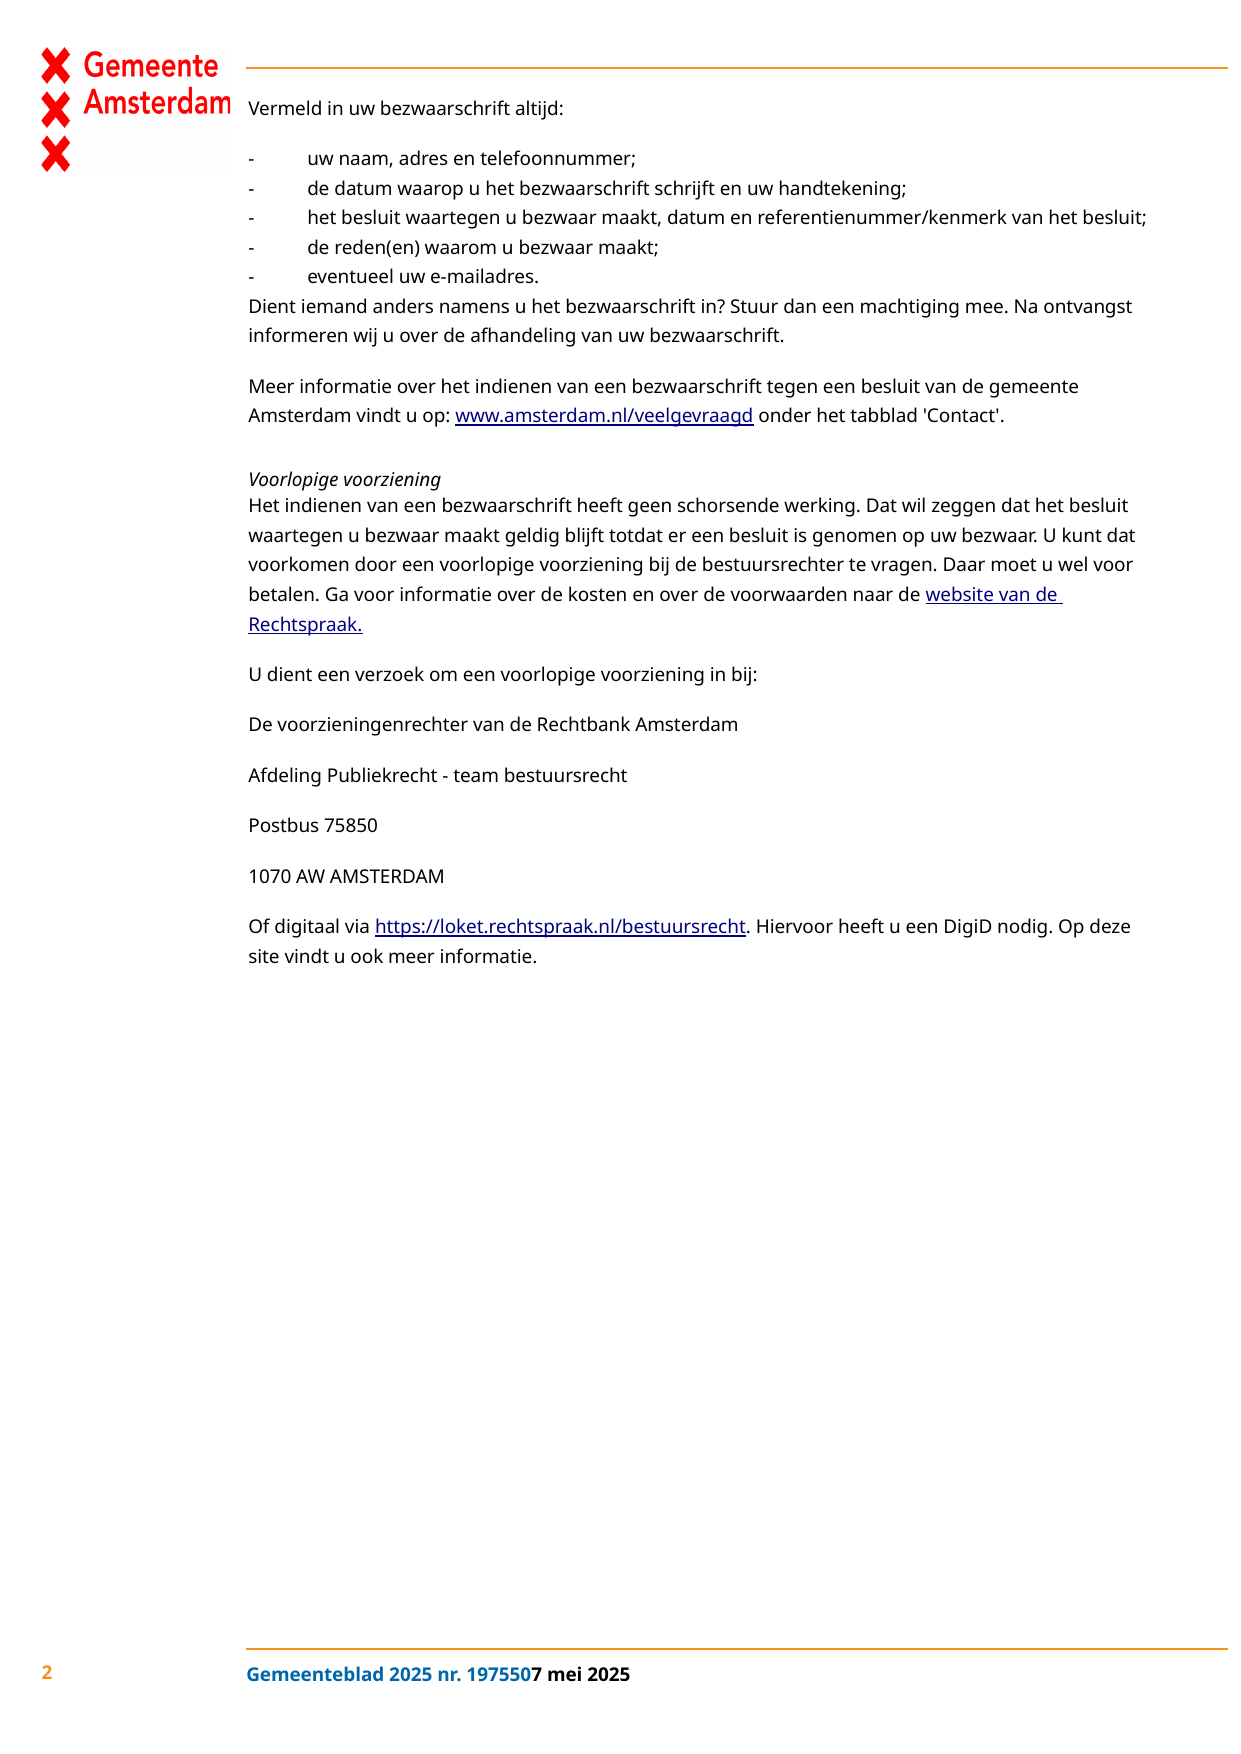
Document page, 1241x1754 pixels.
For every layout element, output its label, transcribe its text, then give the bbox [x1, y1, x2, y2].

list het besluit waartegen u bezwaar maakt, datum en referentienummer/kenmerk van het besluit; [248, 204, 1152, 230]
text 1070 AW AMSTERDAM [248, 863, 1152, 888]
text Dient iemand anders namens u het bezwaarschrift in? Stuur dan een machtiging mee. Na ontvangst informeren wij u over de afhandeling van uw bezwaarschrift. [248, 293, 1152, 348]
list eventueel uw e-mailadres. [248, 263, 1152, 289]
text Vermeld in uw bezwaarschrift altijd: [248, 95, 1152, 121]
text De voorzieningenrechter van de Rechtbank Amsterdam [248, 712, 1152, 737]
text Het indienen van een bezwaarschrift heeft geen schorsende werking. Dat wil zeggen dat het besluit waartegen u bezwaar maakt geldig blijft totdat er een besluit is genomen op uw bezwaar. U kunt dat voorkomen door een voorlopige voorziening bij de bestuursrechter te vragen. Daar moet u wel voor betalen. Ga voor informatie over de kosten en over de voorwaarden naar de website van de Rechtspraak. [248, 492, 1152, 636]
list de reden(en) waarom u bezwaar maakt; [248, 234, 1152, 260]
list de datum waarop u het bezwaarschrift schrijft en uw handtekening; [248, 175, 1152, 201]
text Voorlopige voorziening [248, 467, 1152, 492]
text Afdeling Publiekrecht - team bestuursrecht [248, 762, 1152, 788]
text U dient een verzoek om een voorlopige voorziening in bij: [248, 661, 1152, 687]
text Meer informatie over het indienen van een bezwaarschrift tegen een besluit van de gemeente Amsterdam vindt u op: www.amsterdam.nl/veelgevraagd onder het tabblad 'Contact'. [248, 373, 1152, 428]
text Postbus 75850 [248, 812, 1152, 838]
list uw naam, adres en telefoonnummer; [248, 145, 1152, 171]
text Of digitaal via https://loket.rechtspraak.nl/bestuursrecht. Hiervoor heeft u een DigiD nodig. Op deze site vindt u ook meer informatie. [248, 913, 1152, 968]
picture [41, 47, 231, 172]
